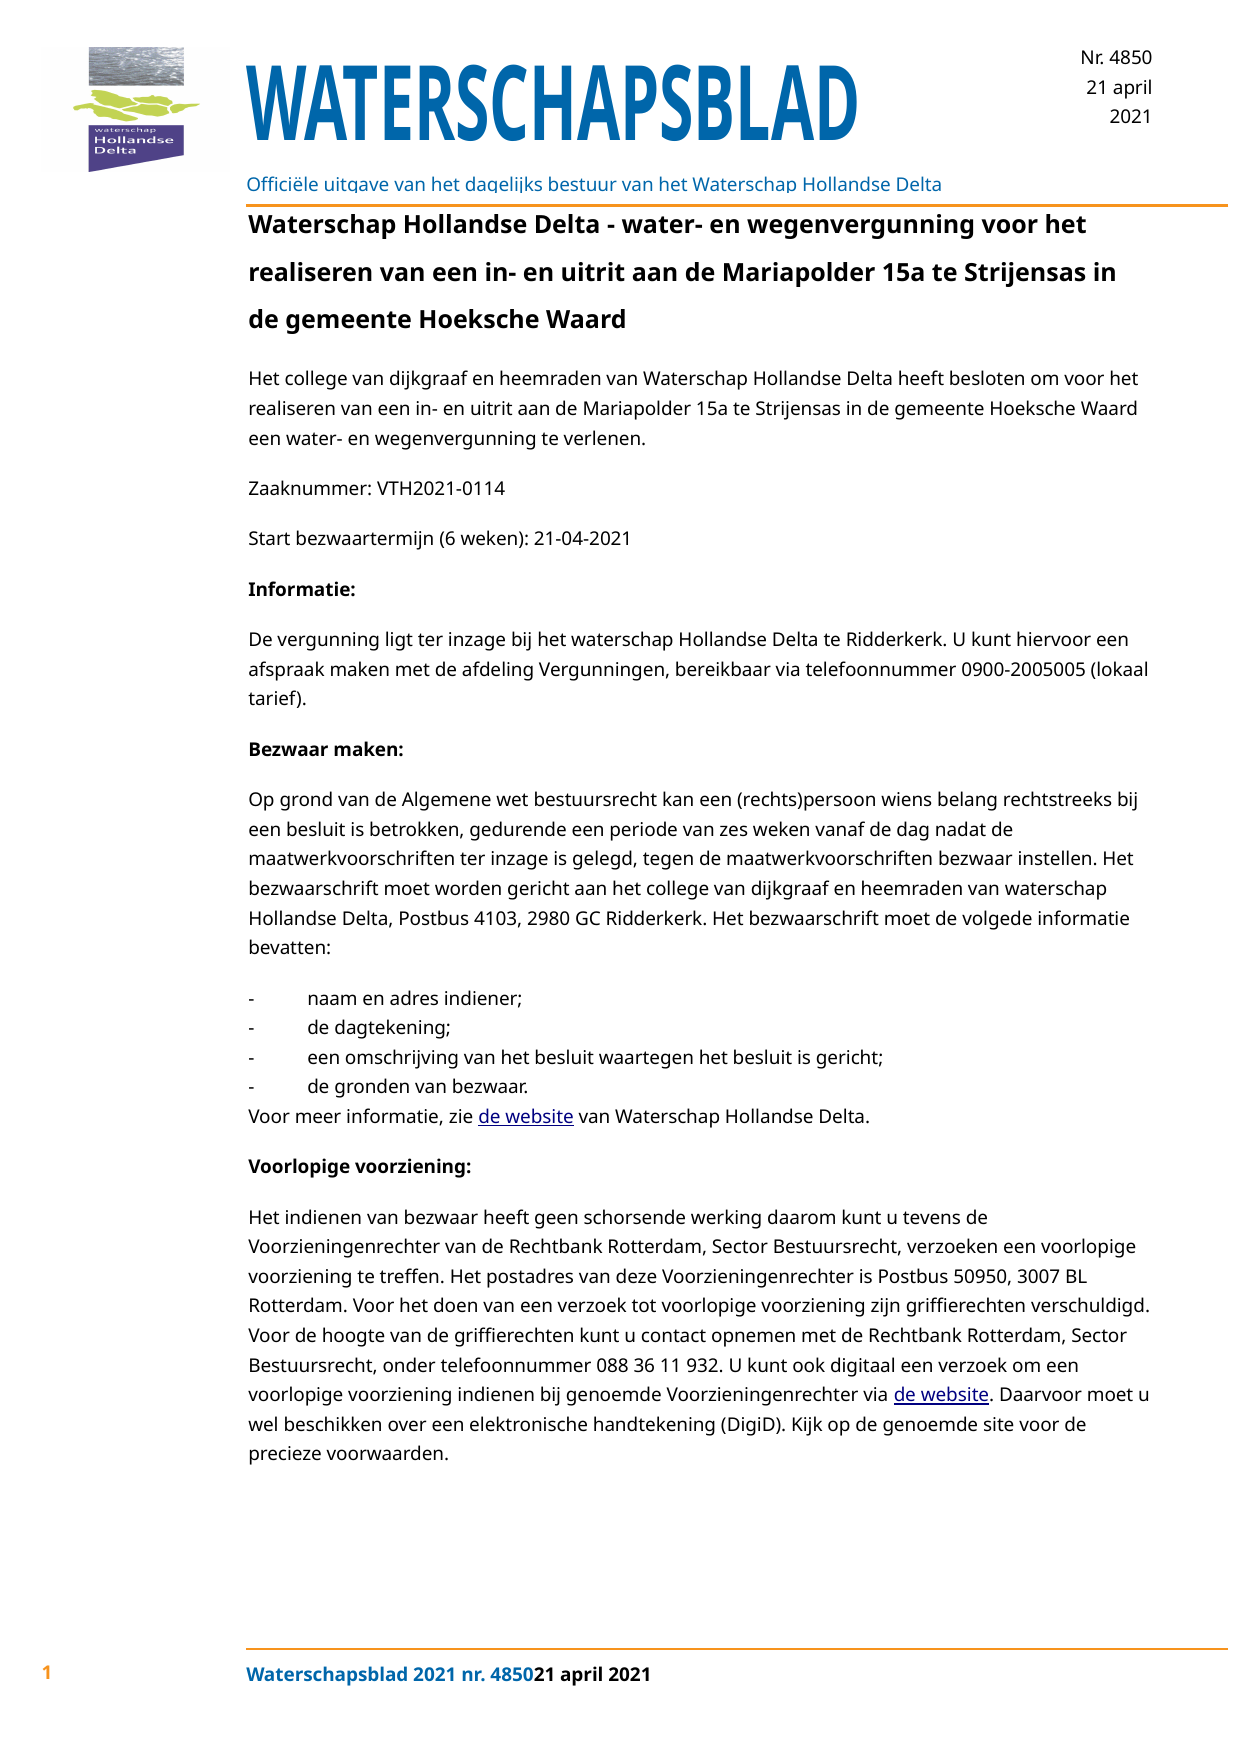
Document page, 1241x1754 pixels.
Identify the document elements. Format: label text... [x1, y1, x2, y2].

text Bezwaar maken: [248, 736, 1152, 762]
text Het college van dijkgraaf en heemraden van Waterschap Hollandse Delta heeft besloten om voor het realiseren van een in- en uitrit aan de Mariapolder 15a te Strijensas in de gemeente Hoeksche Waard een water- en wegenvergunning te verlenen. [248, 366, 1152, 450]
text Waterschap Hollandse Delta - water- en wegenvergunning voor het realiseren van een in- en uitrit aan de Mariapolder 15a te Strijensas in de gemeente Hoeksche Waard [248, 207, 1152, 336]
picture [41, 47, 231, 172]
list de gronden van bezwaar. [248, 1073, 1152, 1099]
text Voorlopige voorziening: [248, 1153, 1152, 1179]
text De vergunning ligt ter inzage bij het waterschap Hollandse Delta te Ridderkerk. U kunt hiervoor een afspraak maken met de afdeling Vergunningen, bereikbaar via telefoonnummer 0900-2005005 (lokaal tarief). [248, 626, 1152, 711]
text Voor meer informatie, zie de website van Waterschap Hollandse Delta. [248, 1103, 1152, 1129]
text Informatie: [248, 576, 1152, 602]
text Start bezwaartermijn (6 weken): 21-04-2021 [248, 526, 1152, 551]
list een omschrijving van het besluit waartegen het besluit is gericht; [248, 1044, 1152, 1069]
list de dagtekening; [248, 1014, 1152, 1040]
list naam en adres indiener; [248, 985, 1152, 1010]
text Op grond van de Algemene wet bestuursrecht kan een (rechts)persoon wiens belang rechtstreeks bij een besluit is betrokken, gedurende een periode van zes weken vanaf de dag nadat de maatwerkvoorschriften ter inzage is gelegd, tegen de maatwerkvoorschriften bezwaar instellen. Het bezwaarschrift moet worden gericht aan het college van dijkgraaf en heemraden van waterschap Hollandse Delta, Postbus 4103, 2980 GC Ridderkerk. Het bezwaarschrift moet de volgede informatie bevatten: [248, 786, 1152, 960]
text Zaaknummer: VTH2021-0114 [248, 475, 1152, 501]
text Het indienen van bezwaar heeft geen schorsende werking daarom kunt u tevens de Voorzieningenrechter van de Rechtbank Rotterdam, Sector Bestuursrecht, verzoeken een voorlopige voorziening te treffen. Het postadres van deze Voorzieningenrechter is Postbus 50950, 3007 BL Rotterdam. Voor het doen van een verzoek tot voorlopige voorziening zijn griffierechten verschuldigd. Voor de hoogte van de griffierechten kunt u contact opnemen met de Rechtbank Rotterdam, Sector Bestuursrecht, onder telefoonnummer 088 36 11 932. U kunt ook digitaal een verzoek om een voorlopige voorziening indienen bij genoemde Voorzieningenrechter via de website. Daarvoor moet u wel beschikken over een elektronische handtekening (DigiD). Kijk op de genoemde site voor de precieze voorwaarden. [248, 1204, 1152, 1466]
